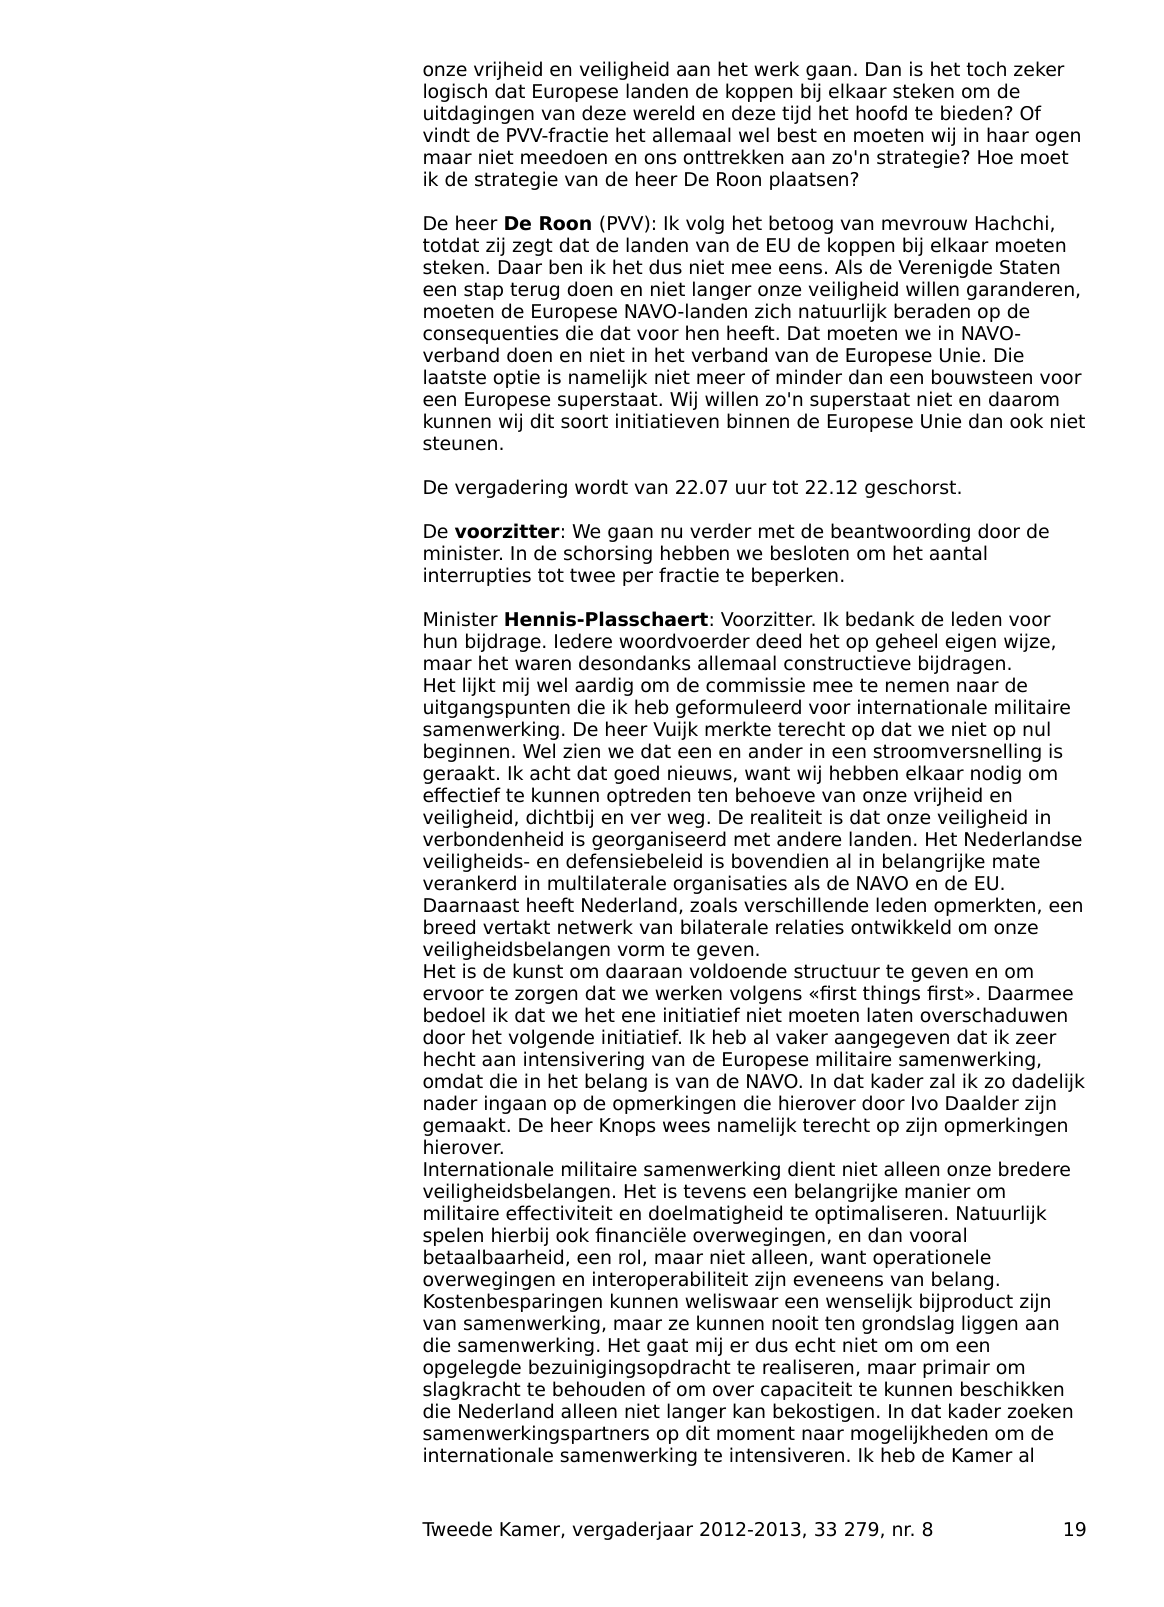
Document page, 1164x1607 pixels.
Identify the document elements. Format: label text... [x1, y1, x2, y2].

text Het is de kunst om daaraan voldoende structuur te geven en om ervoor te zorgen dat we werken volgens «first things first». Daarmee bedoel ik dat we het ene initiatief niet moeten laten overschaduwen door het volgende initiatief. Ik heb al vaker aangegeven dat ik zeer hecht aan intensivering van de Europese militaire samenwerking, omdat die in het belang is van de NAVO. In dat kader zal ik zo dadelijk nader ingaan op de opmerkingen die hierover door Ivo Daalder zijn gemaakt. De heer Knops wees namelijk terecht op zijn opmerkingen hierover. [422, 961, 1087, 1159]
text De vergadering wordt van 22.07 uur tot 22.12 geschorst. [422, 477, 1087, 499]
text Internationale militaire samenwerking dient niet alleen onze bredere veiligheidsbelangen. Het is tevens een belangrijke manier om militaire effectiviteit en doelmatigheid te optimaliseren. Natuurlijk spelen hierbij ook financiële overwegingen, en dan vooral betaalbaarheid, een rol, maar niet alleen, want operationele overwegingen en interoperabiliteit zijn eveneens van belang. Kostenbesparingen kunnen weliswaar een wenselijk bijproduct zijn van samenwerking, maar ze kunnen nooit ten grondslag liggen aan die samenwerking. Het gaat mij er dus echt niet om om een opgelegde bezuinigingsopdracht te realiseren, maar primair om slagkracht te behouden of om over capaciteit te kunnen beschikken die Nederland alleen niet langer kan bekostigen. In dat kader zoeken samenwerkingspartners op dit moment naar mogelijkheden om de internationale samenwerking te intensiveren. Ik heb de Kamer al [422, 1159, 1087, 1467]
text De voorzitter: We gaan nu verder met de beantwoording door de minister. In de schorsing hebben we besloten om het aantal interrupties tot twee per fractie te beperken. [422, 521, 1087, 587]
text De heer De Roon (PVV): Ik volg het betoog van mevrouw Hachchi, totdat zij zegt dat de landen van de EU de koppen bij elkaar moeten steken. Daar ben ik het dus niet mee eens. Als de Verenigde Staten een stap terug doen en niet langer onze veiligheid willen garanderen, moeten de Europese NAVO-landen zich natuurlijk beraden op de consequenties die dat voor hen heeft. Dat moeten we in NAVO-verband doen en niet in het verband van de Europese Unie. Die laatste optie is namelijk niet meer of minder dan een bouwsteen voor een Europese superstaat. Wij willen zo'n superstaat niet en daarom kunnen wij dit soort initiatieven binnen de Europese Unie dan ook niet steunen. [422, 213, 1087, 455]
text Het lijkt mij wel aardig om de commissie mee te nemen naar de uitgangspunten die ik heb geformuleerd voor internationale militaire samenwerking. De heer Vuijk merkte terecht op dat we niet op nul beginnen. Wel zien we dat een en ander in een stroomversnelling is geraakt. Ik acht dat goed nieuws, want wij hebben elkaar nodig om effectief te kunnen optreden ten behoeve van onze vrijheid en veiligheid, dichtbij en ver weg. De realiteit is dat onze veiligheid in verbondenheid is georganiseerd met andere landen. Het Nederlandse veiligheids- en defensiebeleid is bovendien al in belangrijke mate verankerd in multilaterale organisaties als de NAVO en de EU. Daarnaast heeft Nederland, zoals verschillende leden opmerkten, een breed vertakt netwerk van bilaterale relaties ontwikkeld om onze veiligheidsbelangen vorm te geven. [422, 675, 1087, 961]
text onze vrijheid en veiligheid aan het werk gaan. Dan is het toch zeker logisch dat Europese landen de koppen bij elkaar steken om de uitdagingen van deze wereld en deze tijd het hoofd te bieden? Of vindt de PVV-fractie het allemaal wel best en moeten wij in haar ogen maar niet meedoen en ons onttrekken aan zo'n strategie? Hoe moet ik de strategie van de heer De Roon plaatsen? [422, 59, 1087, 191]
text Minister Hennis-Plasschaert: Voorzitter. Ik bedank de leden voor hun bijdrage. Iedere woordvoerder deed het op geheel eigen wijze, maar het waren desondanks allemaal constructieve bijdragen. [422, 609, 1087, 675]
